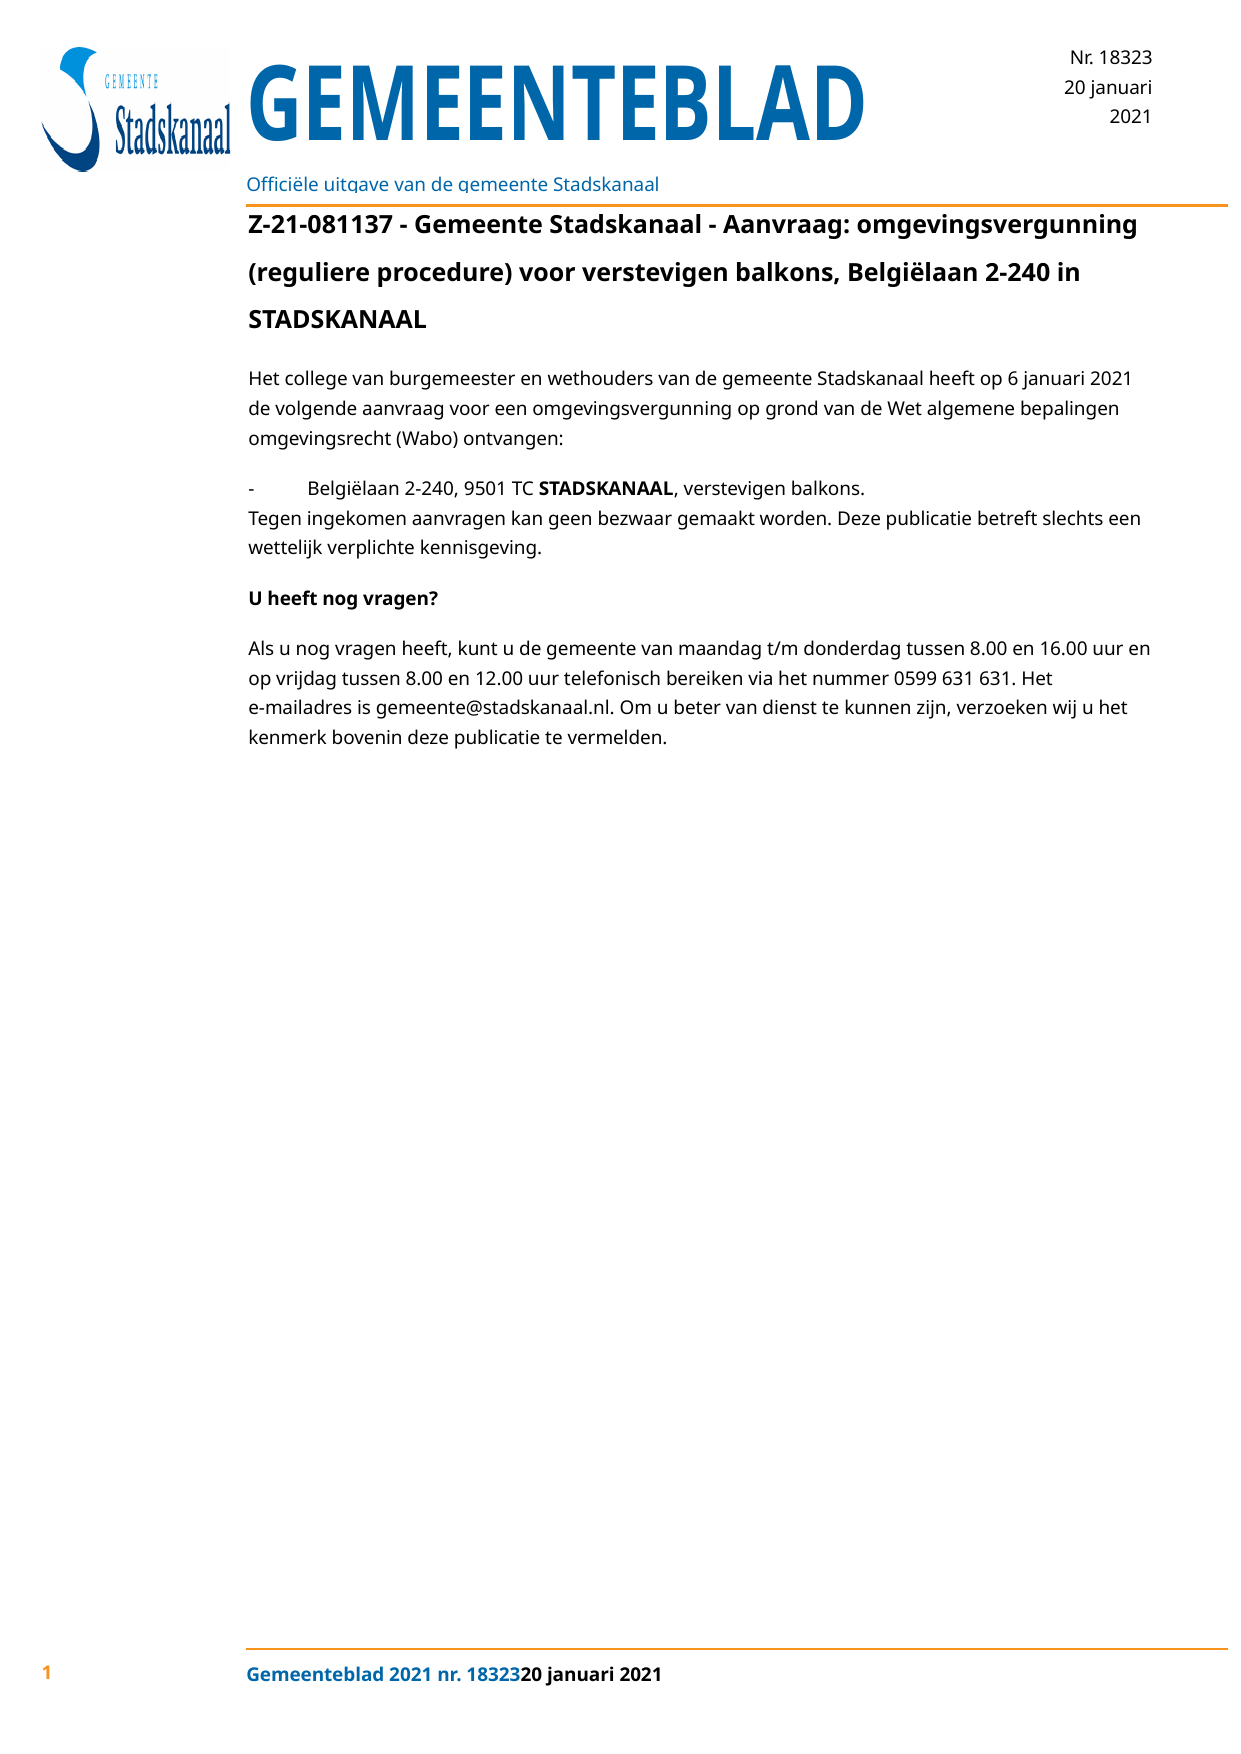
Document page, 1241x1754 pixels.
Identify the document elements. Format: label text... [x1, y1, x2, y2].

text Z-21-081137 - Gemeente Stadskanaal - Aanvraag: omgevingsvergunning (reguliere procedure) voor verstevigen balkons, Belgiëlaan 2-240 in STADSKANAAL [248, 207, 1152, 336]
text Tegen ingekomen aanvragen kan geen bezwaar gemaakt worden. Deze publicatie betreft slechts een wettelijk verplichte kennisgeving. [248, 505, 1152, 560]
picture [41, 47, 231, 172]
text U heeft nog vragen? [248, 585, 1152, 610]
text Het college van burgemeester en wethouders van de gemeente Stadskanaal heeft op 6 januari 2021 de volgende aanvraag voor een omgevingsvergunning op grond van de Wet algemene bepalingen omgevingsrecht (Wabo) ontvangen: [248, 366, 1152, 450]
text Als u nog vragen heeft, kunt u de gemeente van maandag t/m donderdag tussen 8.00 en 16.00 uur en op vrijdag tussen 8.00 en 12.00 uur telefonisch bereiken via het nummer 0599 631 631. Het e‑mailadres is gemeente@stadskanaal.nl. Om u beter van dienst te kunnen zijn, verzoeken wij u het kenmerk bovenin deze publicatie te vermelden. [248, 635, 1152, 749]
list Belgiëlaan 2-240, 9501 TC STADSKANAAL, verstevigen balkons. [248, 475, 1152, 501]
